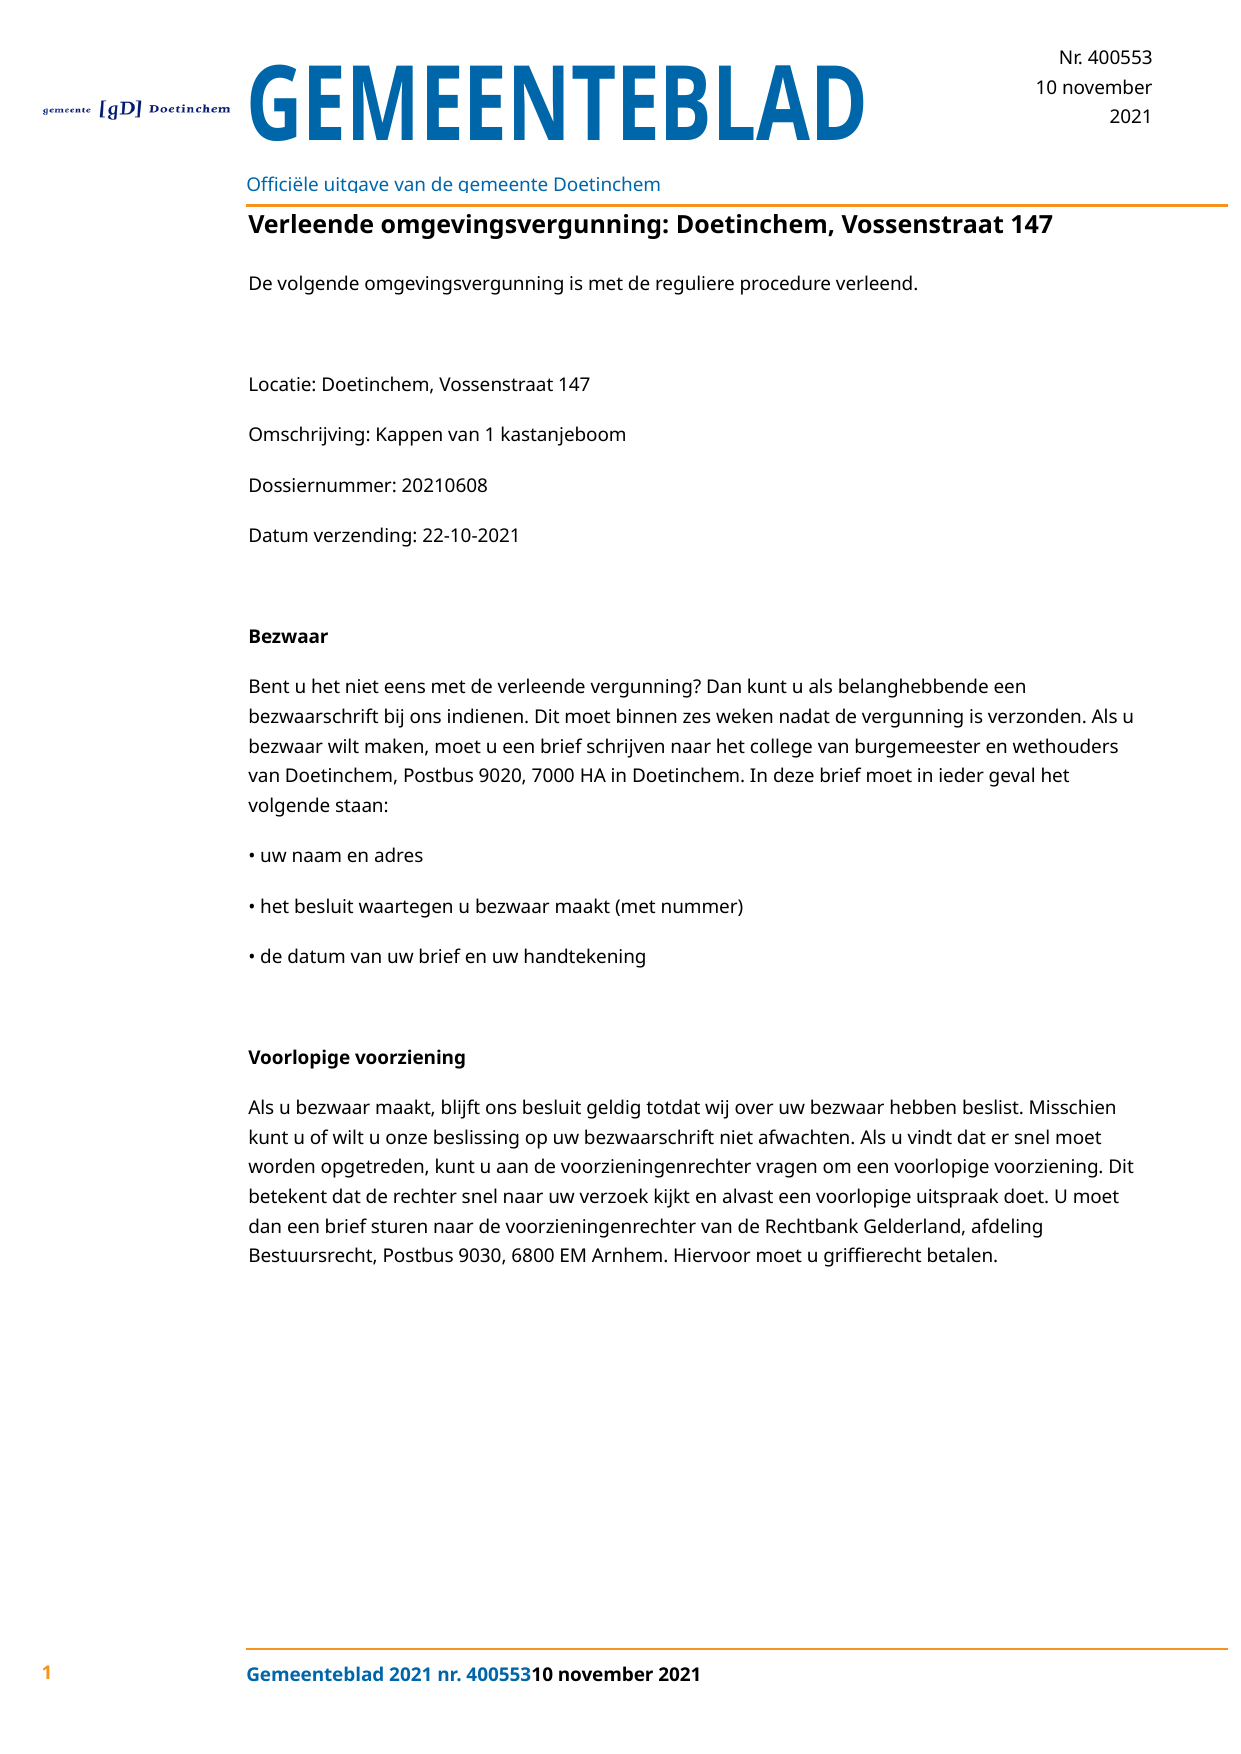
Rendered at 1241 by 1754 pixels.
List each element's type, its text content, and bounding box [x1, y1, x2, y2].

text • de datum van uw brief en uw handtekening [248, 943, 1152, 969]
text Datum verzending: 22-10-2021 [248, 522, 1152, 548]
text Als u bezwaar maakt, blijft ons besluit geldig totdat wij over uw bezwaar hebben beslist. Misschien kunt u of wilt u onze beslissing op uw bezwaarschrift niet afwachten. Als u vindt dat er snel moet worden opgetreden, kunt u aan de voorzieningenrechter vragen om een voorlopige voorziening. Dit betekent dat de rechter snel naar uw verzoek kijkt en alvast een voorlopige uitspraak doet. U moet dan een brief sturen naar de voorzieningenrechter van de Rechtbank Gelderland, afdeling Bestuursrecht, Postbus 9030, 6800 EM Arnhem. Hiervoor moet u griffierecht betalen. [248, 1094, 1152, 1268]
text Omschrijving: Kappen van 1 kastanjeboom [248, 422, 1152, 447]
text Bezwaar [248, 623, 1152, 649]
picture [41, 47, 231, 172]
text De volgende omgevingsvergunning is met de reguliere procedure verleend. [248, 270, 1152, 296]
text Dossiernummer: 20210608 [248, 472, 1152, 498]
text • het besluit waartegen u bezwaar maakt (met nummer) [248, 893, 1152, 918]
text • uw naam en adres [248, 842, 1152, 868]
text Locatie: Doetinchem, Vossenstraat 147 [248, 371, 1152, 397]
text Verleende omgevingsvergunning: Doetinchem, Vossenstraat 147 [248, 207, 1152, 241]
text Bent u het niet eens met de verleende vergunning? Dan kunt u als belanghebbende een bezwaarschrift bij ons indienen. Dit moet binnen zes weken nadat de vergunning is verzonden. Als u bezwaar wilt maken, moet u een brief schrijven naar het college van burgemeester en wethouders van Doetinchem, Postbus 9020, 7000 HA in Doetinchem. In deze brief moet in ieder geval het volgende staan: [248, 674, 1152, 818]
text Voorlopige voorziening [248, 1044, 1152, 1070]
